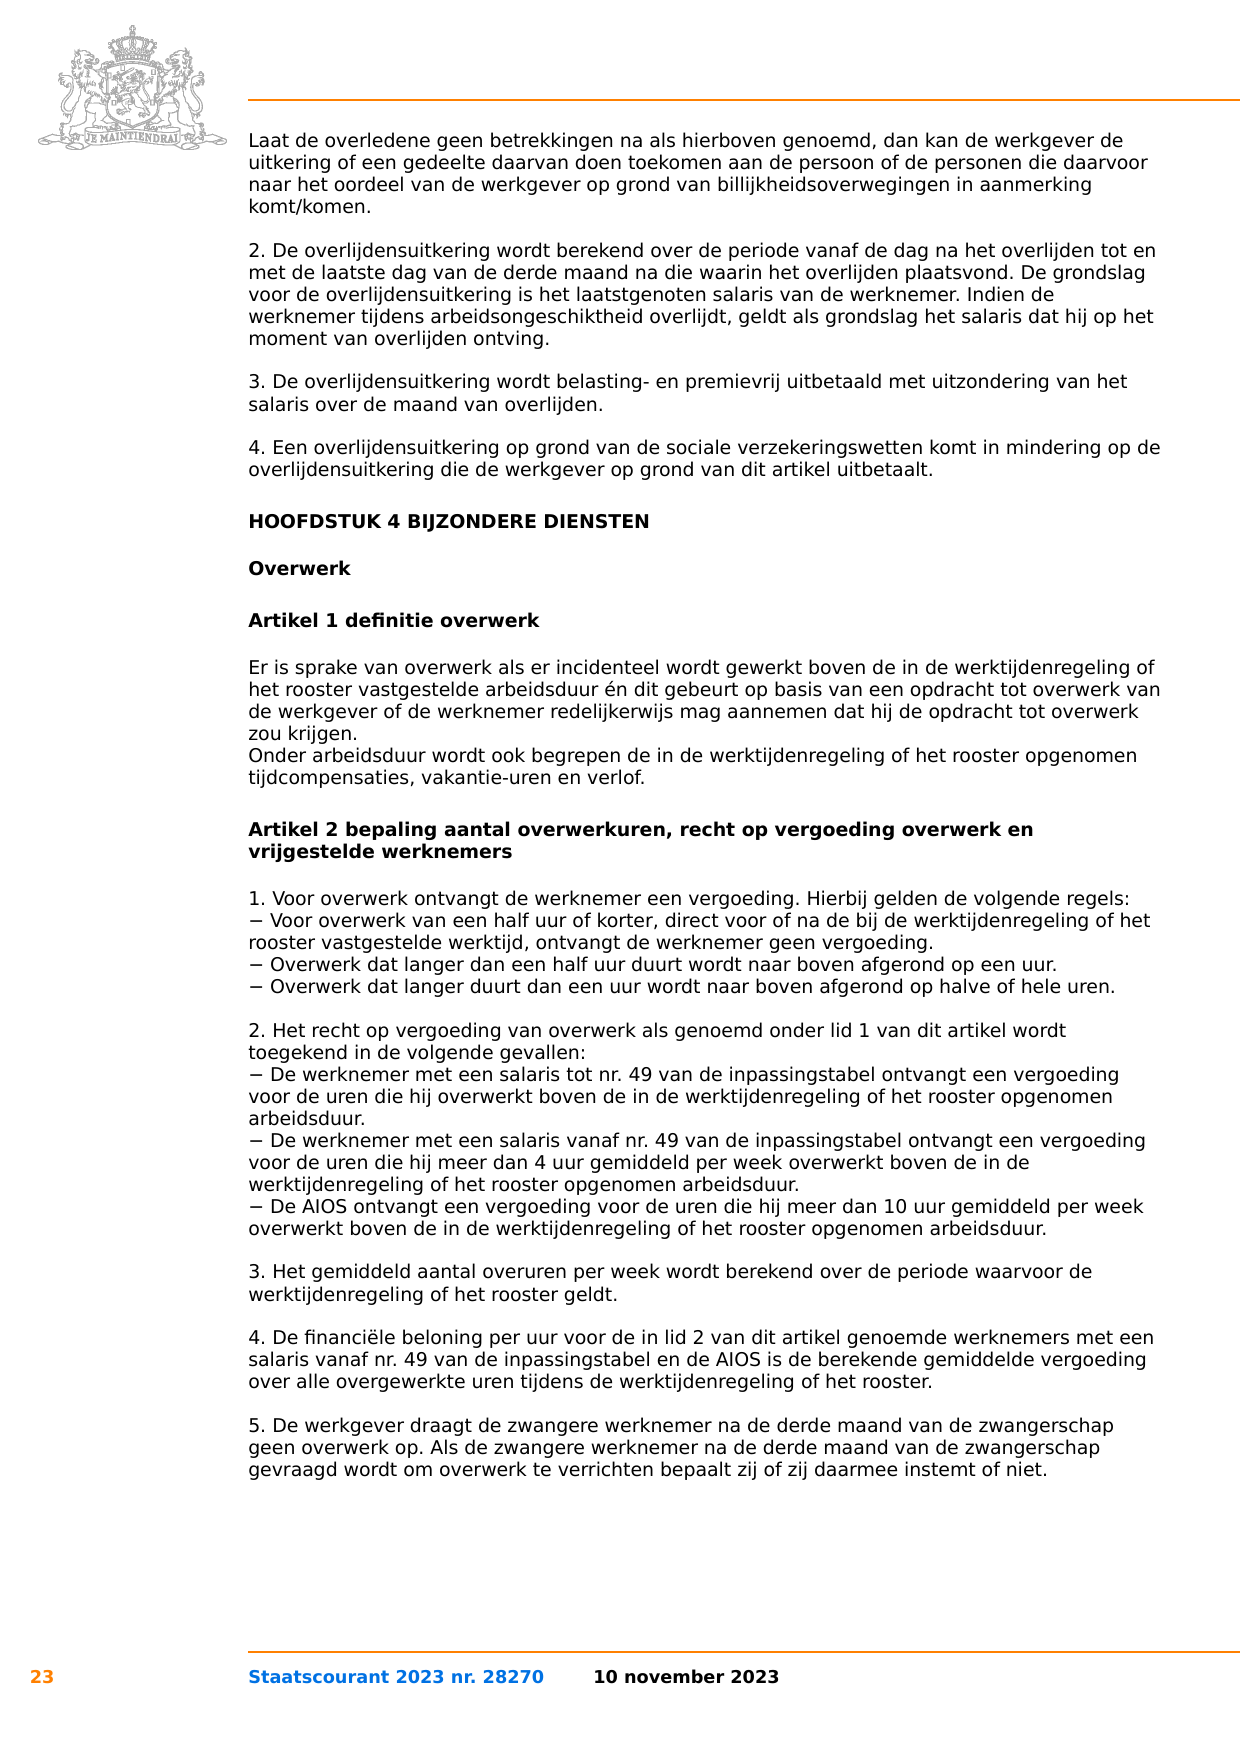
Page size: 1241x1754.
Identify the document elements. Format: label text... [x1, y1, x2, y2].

text 3. Het gemiddeld aantal overuren per week wordt berekend over de periode waarvoor de werktijdenregeling of het rooster geldt. [248, 1261, 1163, 1305]
text − De werknemer met een salaris vanaf nr. 49 van de inpassingstabel ontvangt een vergoeding voor de uren die hij meer dan 4 uur gemiddeld per week overwerkt boven de in de werktijdenregeling of het rooster opgenomen arbeidsduur. [248, 1130, 1163, 1196]
text − De werknemer met een salaris tot nr. 49 van de inpassingstabel ontvangt een vergoeding voor de uren die hij overwerkt boven de in de werktijdenregeling of het rooster opgenomen arbeidsduur. [248, 1064, 1163, 1130]
text Er is sprake van overwerk als er incidenteel wordt gewerkt boven de in de werktijdenregeling of het rooster vastgestelde arbeidsduur én dit gebeurt op basis van een opdracht tot overwerk van de werkgever of de werknemer redelijkerwijs mag aannemen dat hij de opdracht tot overwerk zou krijgen. [248, 657, 1163, 745]
text 5. De werkgever draagt de zwangere werknemer na de derde maand van de zwangerschap geen overwerk op. Als de zwangere werknemer na de derde maand van de zwangerschap gevraagd wordt om overwerk te verrichten bepaalt zij of zij daarmee instemt of niet. [248, 1415, 1163, 1481]
text 2. Het recht op vergoeding van overwerk als genoemd onder lid 1 van dit artikel wordt toegekend in de volgende gevallen: [248, 1020, 1163, 1064]
text 4. De financiële beloning per uur voor de in lid 2 van dit artikel genoemde werknemers met een salaris vanaf nr. 49 van de inpassingstabel en de AIOS is de berekende gemiddelde vergoeding over alle overgewerkte uren tijdens de werktijdenregeling of het rooster. [248, 1327, 1163, 1393]
text 3. De overlijdensuitkering wordt belasting- en premievrij uitbetaald met uitzondering van het salaris over de maand van overlijden. [248, 371, 1163, 415]
text 2. De overlijdensuitkering wordt berekend over de periode vanaf de dag na het overlijden tot en met de laatste dag van de derde maand na die waarin het overlijden plaatsvond. De grondslag voor de overlijdensuitkering is het laatstgenoten salaris van de werknemer. Indien de werknemer tijdens arbeidsongeschiktheid overlijdt, geldt als grondslag het salaris dat hij op het moment van overlijden ontving. [248, 240, 1163, 349]
text 1. Voor overwerk ontvangt de werknemer een vergoeding. Hierbij gelden de volgende regels: [248, 888, 1163, 910]
subtitle Overwerk [248, 558, 1163, 580]
subtitle Artikel 2 bepaling aantal overwerkuren, recht op vergoeding overwerk en vrijgestelde werknemers [248, 819, 1163, 863]
text 4. Een overlijdensuitkering op grond van de sociale verzekeringswetten komt in mindering op de overlijdensuitkering die de werkgever op grond van dit artikel uitbetaalt. [248, 437, 1163, 481]
text − Overwerk dat langer dan een half uur duurt wordt naar boven afgerond op een uur. [248, 954, 1163, 976]
picture [38, 25, 227, 150]
text Onder arbeidsduur wordt ook begrepen de in de werktijdenregeling of het rooster opgenomen tijdcompensaties, vakantie-uren en verlof. [248, 745, 1163, 789]
text Laat de overledene geen betrekkingen na als hierboven genoemd, dan kan de werkgever de uitkering of een gedeelte daarvan doen toekomen aan de persoon of de personen die daarvoor naar het oordeel van de werkgever op grond van billijkheidsoverwegingen in aanmerking komt/komen. [248, 130, 1163, 218]
subtitle Artikel 1 definitie overwerk [248, 610, 1163, 632]
subtitle HOOFDSTUK 4 BIJZONDERE DIENSTEN [248, 511, 1163, 533]
text − De AIOS ontvangt een vergoeding voor de uren die hij meer dan 10 uur gemiddeld per week overwerkt boven de in de werktijdenregeling of het rooster opgenomen arbeidsduur. [248, 1196, 1163, 1239]
text − Voor overwerk van een half uur of korter, direct voor of na de bij de werktijdenregeling of het rooster vastgestelde werktijd, ontvangt de werknemer geen vergoeding. [248, 910, 1163, 954]
text − Overwerk dat langer duurt dan een uur wordt naar boven afgerond op halve of hele uren. [248, 976, 1163, 998]
